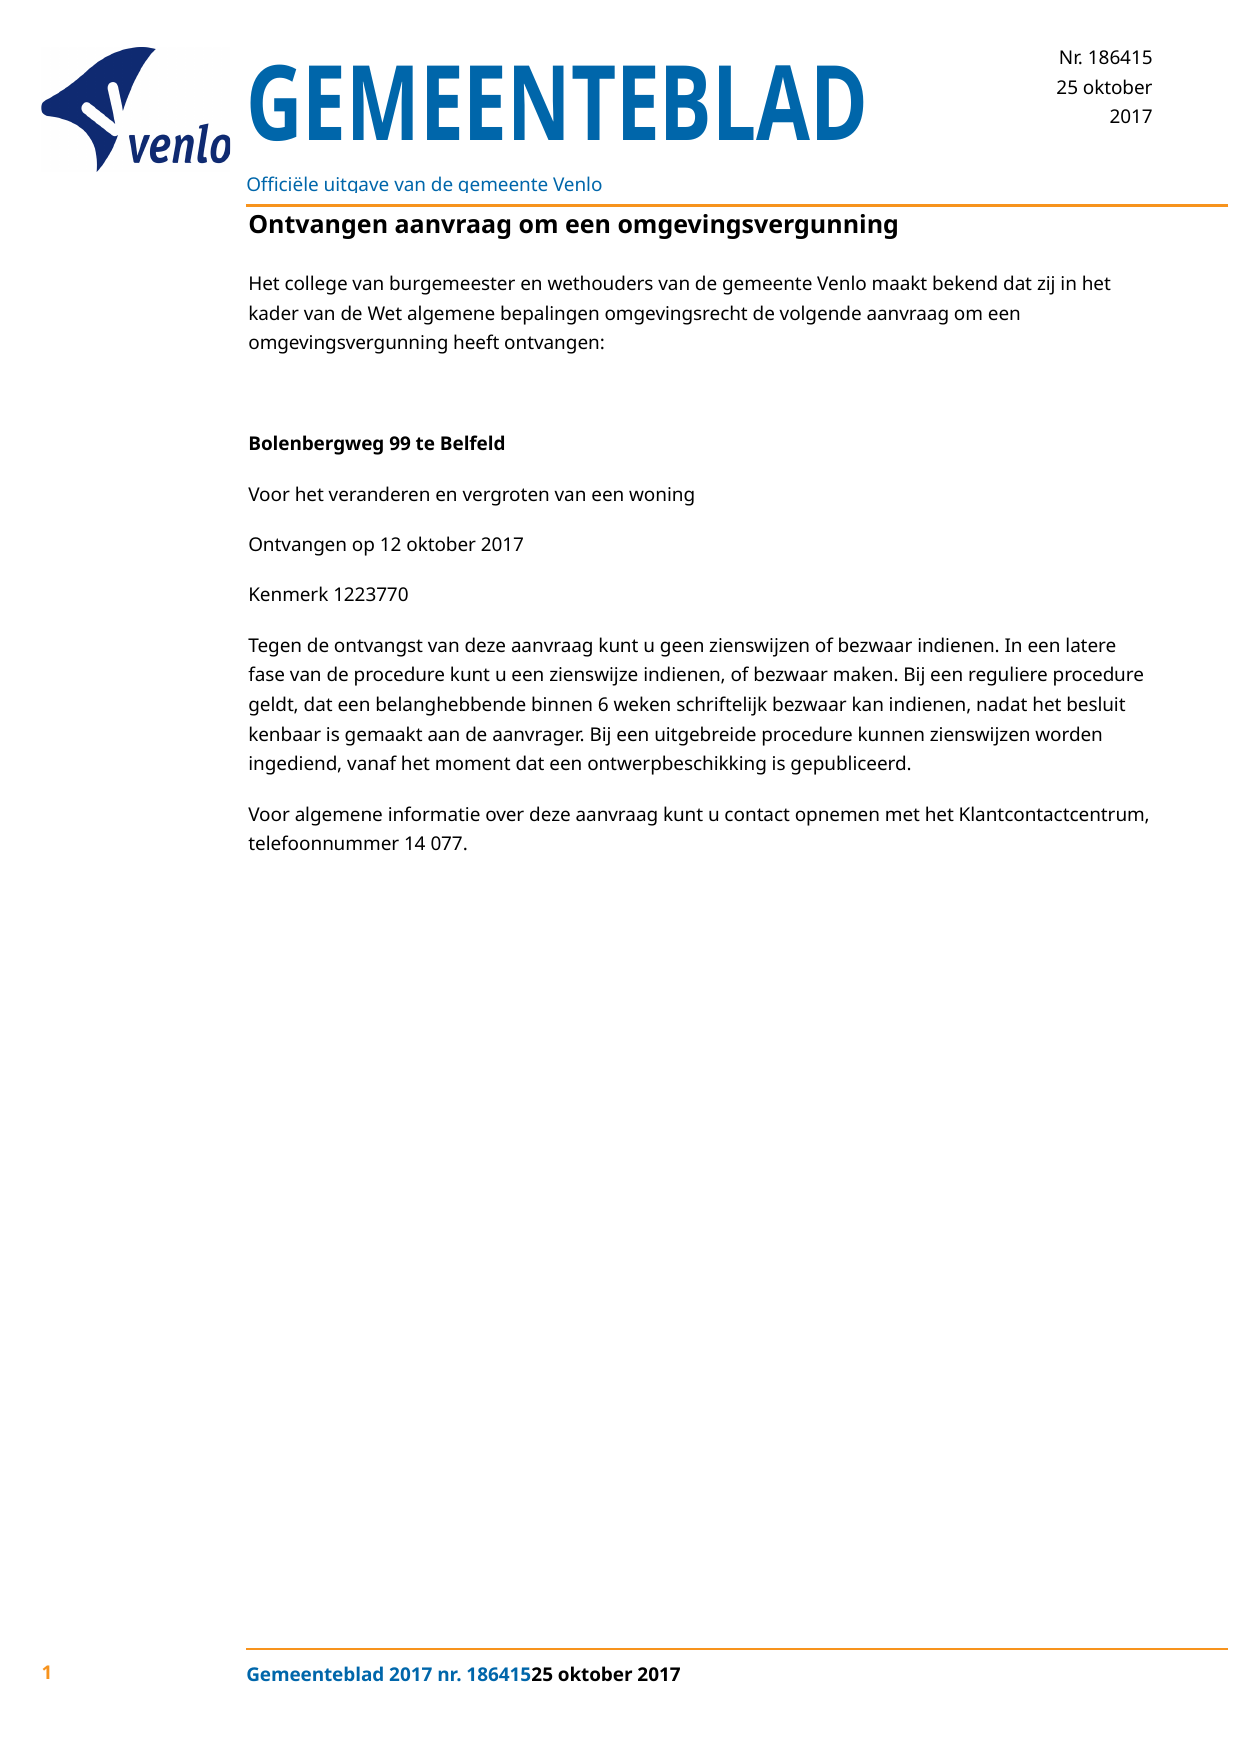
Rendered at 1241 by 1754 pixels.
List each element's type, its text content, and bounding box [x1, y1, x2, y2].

text Tegen de ontvangst van deze aanvraag kunt u geen zienswijzen of bezwaar indienen. In een latere fase van de procedure kunt u een zienswijze indienen, of bezwaar maken. Bij een reguliere procedure geldt, dat een belanghebbende binnen 6 weken schriftelijk bezwaar kan indienen, nadat het besluit kenbaar is gemaakt aan de aanvrager. Bij een uitgebreide procedure kunnen zienswijzen worden ingediend, vanaf het moment dat een ontwerpbeschikking is gepubliceerd. [248, 632, 1152, 776]
text Bolenbergweg 99 te Belfeld [248, 430, 1152, 456]
text Ontvangen aanvraag om een omgevingsvergunning [248, 207, 1152, 241]
text Ontvangen op 12 oktober 2017 [248, 531, 1152, 557]
picture [41, 47, 231, 172]
text Kenmerk 1223770 [248, 582, 1152, 607]
text Voor het veranderen en vergroten van een woning [248, 481, 1152, 506]
text Het college van burgemeester en wethouders van de gemeente Venlo maakt bekend dat zij in het kader van de Wet algemene bepalingen omgevingsrecht de volgende aanvraag om een omgevingsvergunning heeft ontvangen: [248, 270, 1152, 355]
text Voor algemene informatie over deze aanvraag kunt u contact opnemen met het Klantcontactcentrum, telefoonnummer 14 077. [248, 801, 1152, 856]
